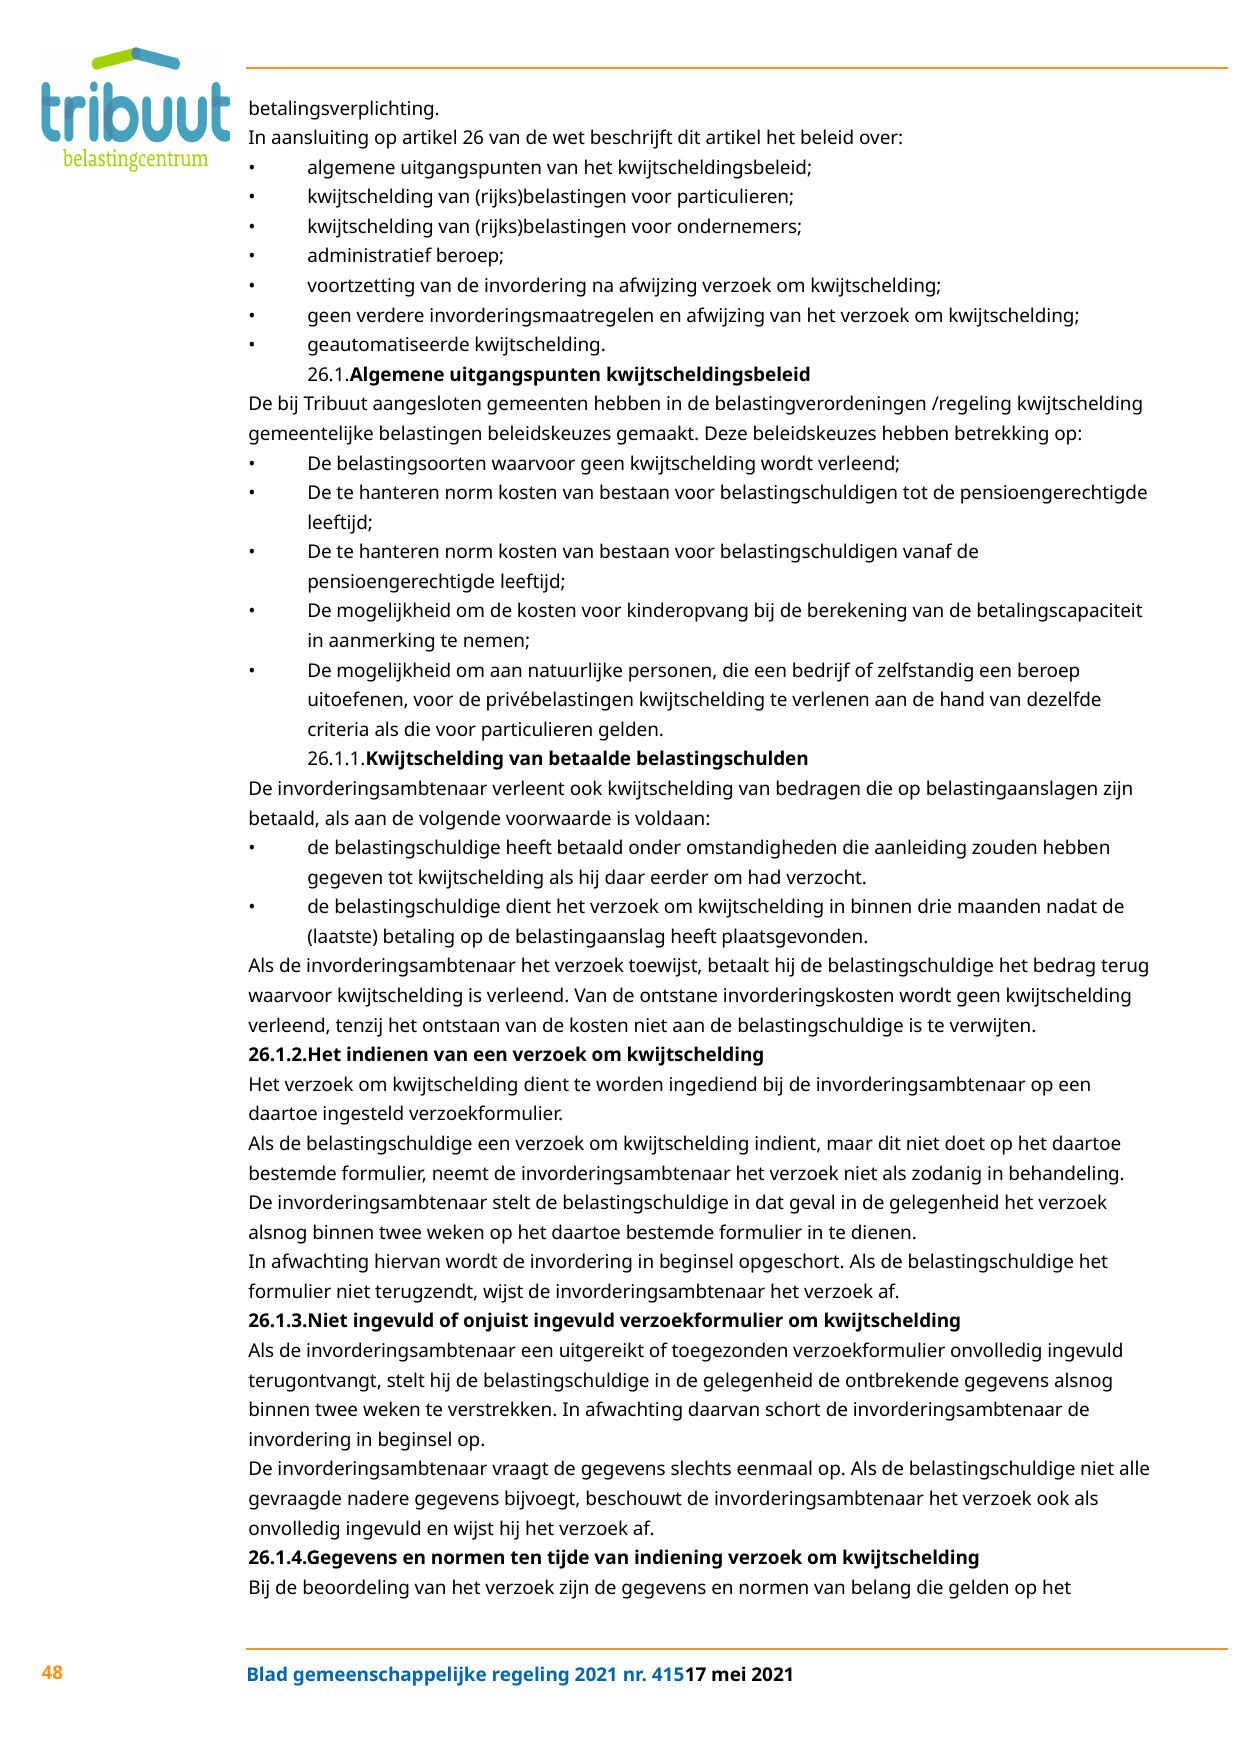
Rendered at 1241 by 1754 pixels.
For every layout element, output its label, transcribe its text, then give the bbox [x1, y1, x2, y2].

text De invorderingsambtenaar verleent ook kwijtschelding van bedragen die op belastingaanslagen zijn betaald, als aan de volgende voorwaarde is voldaan: [248, 775, 1152, 831]
list geen verdere invorderingsmaatregelen en afwijzing van het verzoek om kwijtschelding; [248, 302, 1152, 328]
text Als de invorderingsambtenaar het verzoek toewijst, betaalt hij de belastingschuldige het bedrag terug waarvoor kwijtschelding is verleend. Van de ontstane invorderingskosten wordt geen kwijtschelding verleend, tenzij het ontstaan van de kosten niet aan de belastingschuldige is te verwijten. [248, 953, 1152, 1038]
list kwijtschelding van (rijks)belastingen voor ondernemers; [248, 213, 1152, 239]
text De bij Tribuut aangesloten gemeenten hebben in de belastingverordeningen /regeling kwijtschelding gemeentelijke belastingen beleidskeuzes gemaakt. Deze beleidskeuzes hebben betrekking op: [248, 391, 1152, 446]
list De te hanteren norm kosten van bestaan voor belastingschuldigen tot de pensioengerechtigde leeftijd; [248, 479, 1152, 535]
list kwijtschelding van (rijks)belastingen voor particulieren; [248, 183, 1152, 209]
list De te hanteren norm kosten van bestaan voor belastingschuldigen vanaf de pensioengerechtigde leeftijd; [248, 538, 1152, 594]
list de belastingschuldige heeft betaald onder omstandigheden die aanleiding zouden hebben gegeven tot kwijtschelding als hij daar eerder om had verzocht. [248, 834, 1152, 890]
text 26.1.3.Niet ingevuld of onjuist ingevuld verzoekformulier om kwijtschelding [248, 1308, 1152, 1333]
picture [41, 47, 231, 172]
list voortzetting van de invordering na afwijzing verzoek om kwijtschelding; [248, 272, 1152, 298]
text betalingsverplichting. [248, 95, 1152, 121]
text Het verzoek om kwijtschelding dient te worden ingediend bij de invorderingsambtenaar op een daartoe ingesteld verzoekformulier. [248, 1071, 1152, 1126]
list algemene uitgangspunten van het kwijtscheldingsbeleid; [248, 154, 1152, 180]
list de belastingschuldige dient het verzoek om kwijtschelding in binnen drie maanden nadat de (laatste) betaling op de belastingaanslag heeft plaatsgevonden. [248, 893, 1152, 949]
list De mogelijkheid om de kosten voor kinderopvang bij de berekening van de betalingscapaciteit in aanmerking te nemen; [248, 598, 1152, 653]
list 26.1.Algemene uitgangspunten kwijtscheldingsbeleid [248, 361, 1152, 387]
text 26.1.2.Het indienen van een verzoek om kwijtschelding [248, 1041, 1152, 1067]
text Als de belastingschuldige een verzoek om kwijtschelding indient, maar dit niet doet op het daartoe bestemde formulier, neemt de invorderingsambtenaar het verzoek niet als zodanig in behandeling. De invorderingsambtenaar stelt de belastingschuldige in dat geval in de gelegenheid het verzoek alsnog binnen twee weken op het daartoe bestemde formulier in te dienen. [248, 1130, 1152, 1245]
text De invorderingsambtenaar vraagt de gegevens slechts eenmaal op. Als de belastingschuldige niet alle gevraagde nadere gegevens bijvoegt, beschouwt de invorderingsambtenaar het verzoek ook als onvolledig ingevuld en wijst hij het verzoek af. [248, 1456, 1152, 1541]
text In afwachting hiervan wordt de invordering in beginsel opgeschort. Als de belastingschuldige het formulier niet terugzendt, wijst de invorderingsambtenaar het verzoek af. [248, 1248, 1152, 1304]
text Bij de beoordeling van het verzoek zijn de gegevens en normen van belang die gelden op het [248, 1574, 1152, 1600]
list geautomatiseerde kwijtschelding. [248, 331, 1152, 357]
list 26.1.1.Kwijtschelding van betaalde belastingschulden [248, 746, 1152, 771]
list De belastingsoorten waarvoor geen kwijtschelding wordt verleend; [248, 450, 1152, 476]
text In aansluiting op artikel 26 van de wet beschrijft dit artikel het beleid over: [248, 124, 1152, 150]
text Als de invorderingsambtenaar een uitgereikt of toegezonden verzoekformulier onvolledig ingevuld terugontvangt, stelt hij de belastingschuldige in de gelegenheid de ontbrekende gegevens alsnog binnen twee weken te verstrekken. In afwachting daarvan schort de invorderingsambtenaar de invordering in beginsel op. [248, 1337, 1152, 1452]
list De mogelijkheid om aan natuurlijke personen, die een bedrijf of zelfstandig een beroep uitoefenen, voor de privébelastingen kwijtschelding te verlenen aan de hand van dezelfde criteria als die voor particulieren gelden. [248, 657, 1152, 742]
list administratief beroep; [248, 243, 1152, 268]
text 26.1.4.Gegevens en normen ten tijde van indiening verzoek om kwijtschelding [248, 1544, 1152, 1570]
